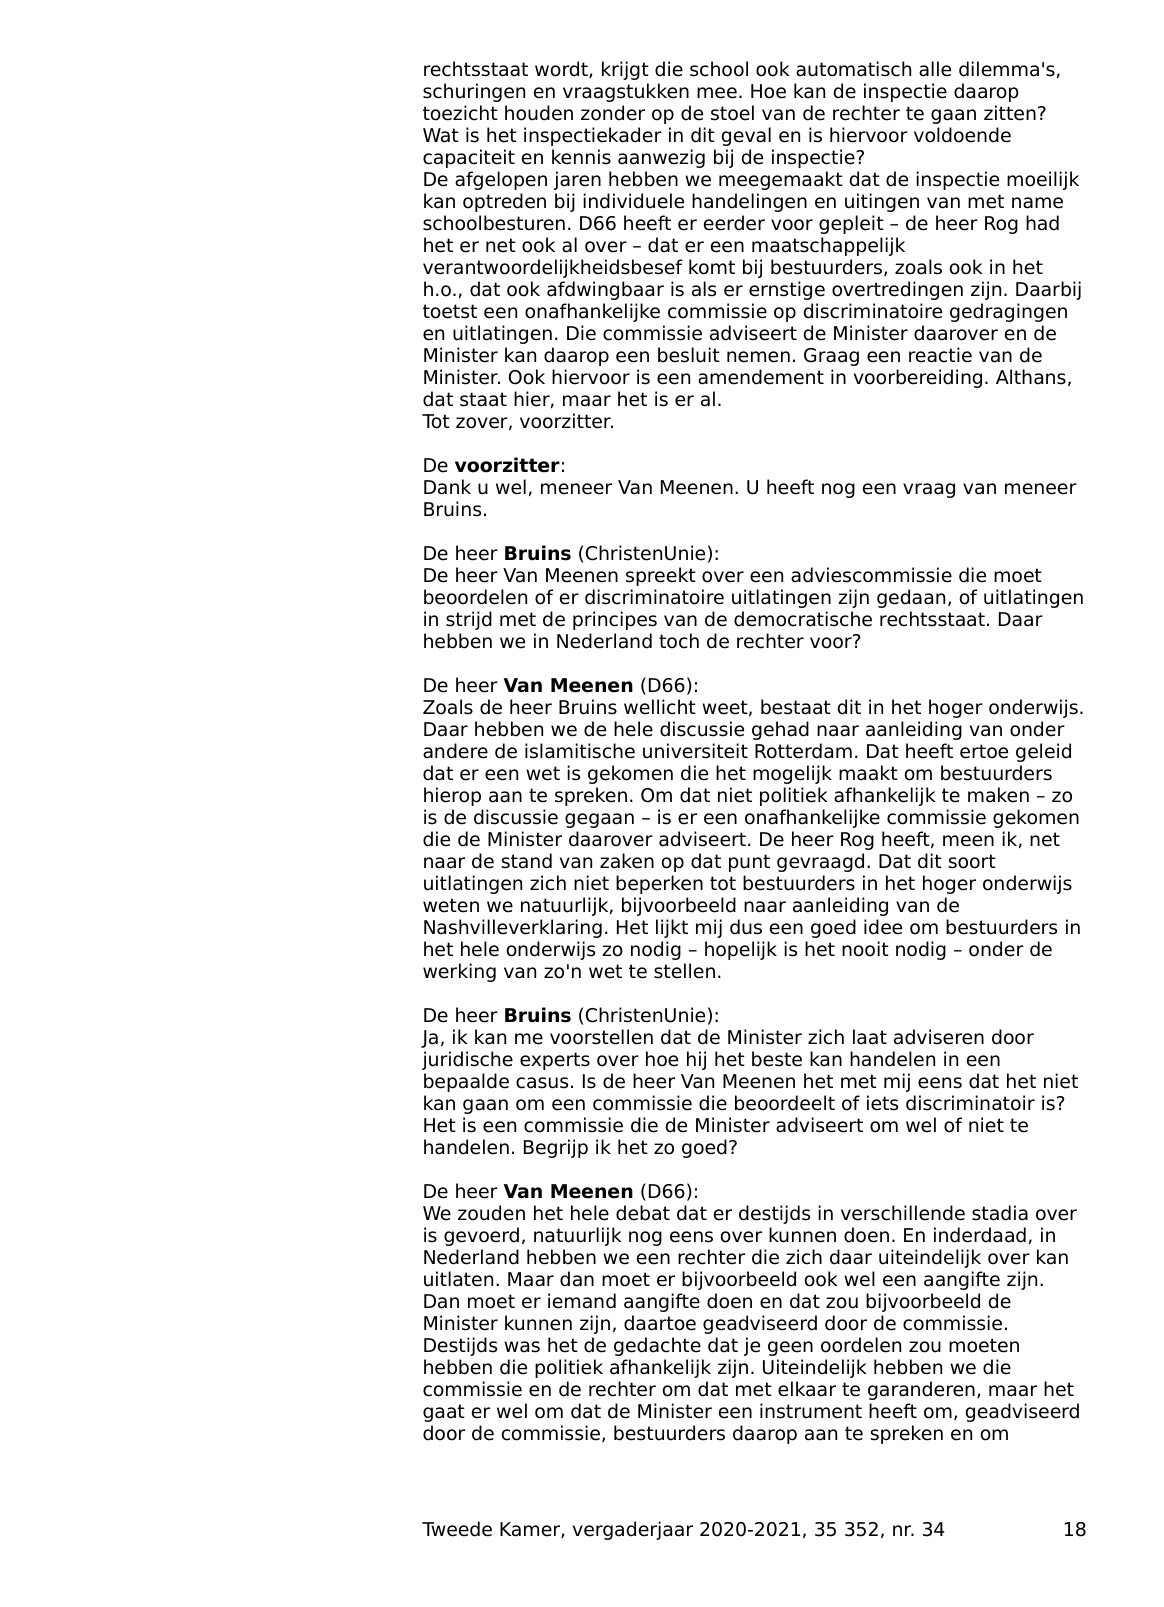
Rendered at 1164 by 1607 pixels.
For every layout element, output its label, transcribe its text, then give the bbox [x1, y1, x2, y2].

text rechtsstaat wordt, krijgt die school ook automatisch alle dilemma's, schuringen en vraagstukken mee. Hoe kan de inspectie daarop toezicht houden zonder op de stoel van de rechter te gaan zitten? Wat is het inspectiekader in dit geval en is hiervoor voldoende capaciteit en kennis aanwezig bij de inspectie? [422, 59, 1087, 169]
text Dank u wel, meneer Van Meenen. U heeft nog een vraag van meneer Bruins. [422, 477, 1087, 521]
text De heer Bruins (ChristenUnie): [422, 543, 1087, 565]
text De heer Van Meenen (D66): [422, 1181, 1087, 1203]
text Zoals de heer Bruins wellicht weet, bestaat dit in het hoger onderwijs. Daar hebben we de hele discussie gehad naar aanleiding van onder andere de islamitische universiteit Rotterdam. Dat heeft ertoe geleid dat er een wet is gekomen die het mogelijk maakt om bestuurders hierop aan te spreken. Om dat niet politiek afhankelijk te maken – zo is de discussie gegaan – is er een onafhankelijke commissie gekomen die de Minister daarover adviseert. De heer Rog heeft, meen ik, net naar de stand van zaken op dat punt gevraagd. Dat dit soort uitlatingen zich niet beperken tot bestuurders in het hoger onderwijs weten we natuurlijk, bijvoorbeeld naar aanleiding van de Nashvilleverklaring. Het lijkt mij dus een goed idee om bestuurders in het hele onderwijs zo nodig – hopelijk is het nooit nodig – onder de werking van zo'n wet te stellen. [422, 697, 1087, 983]
text De heer Van Meenen (D66): [422, 675, 1087, 697]
text Tot zover, voorzitter. [422, 411, 1087, 433]
text De heer Bruins (ChristenUnie): [422, 1005, 1087, 1027]
text De heer Van Meenen spreekt over een adviescommissie die moet beoordelen of er discriminatoire uitlatingen zijn gedaan, of uitlatingen in strijd met de principes van de democratische rechtsstaat. Daar hebben we in Nederland toch de rechter voor? [422, 565, 1087, 653]
text De voorzitter: [422, 455, 1087, 477]
text De afgelopen jaren hebben we meegemaakt dat de inspectie moeilijk kan optreden bij individuele handelingen en uitingen van met name schoolbesturen. D66 heeft er eerder voor gepleit – de heer Rog had het er net ook al over – dat er een maatschappelijk verantwoordelijkheidsbesef komt bij bestuurders, zoals ook in het h.o., dat ook afdwingbaar is als er ernstige overtredingen zijn. Daarbij toetst een onafhankelijke commissie op discriminatoire gedragingen en uitlatingen. Die commissie adviseert de Minister daarover en de Minister kan daarop een besluit nemen. Graag een reactie van de Minister. Ook hiervoor is een amendement in voorbereiding. Althans, dat staat hier, maar het is er al. [422, 169, 1087, 411]
text We zouden het hele debat dat er destijds in verschillende stadia over is gevoerd, natuurlijk nog eens over kunnen doen. En inderdaad, in Nederland hebben we een rechter die zich daar uiteindelijk over kan uitlaten. Maar dan moet er bijvoorbeeld ook wel een aangifte zijn. Dan moet er iemand aangifte doen en dat zou bijvoorbeeld de Minister kunnen zijn, daartoe geadviseerd door de commissie. Destijds was het de gedachte dat je geen oordelen zou moeten hebben die politiek afhankelijk zijn. Uiteindelijk hebben we die commissie en de rechter om dat met elkaar te garanderen, maar het gaat er wel om dat de Minister een instrument heeft om, geadviseerd door de commissie, bestuurders daarop aan te spreken en om [422, 1203, 1087, 1445]
text Ja, ik kan me voorstellen dat de Minister zich laat adviseren door juridische experts over hoe hij het beste kan handelen in een bepaalde casus. Is de heer Van Meenen het met mij eens dat het niet kan gaan om een commissie die beoordeelt of iets discriminatoir is? Het is een commissie die de Minister adviseert om wel of niet te handelen. Begrijp ik het zo goed? [422, 1027, 1087, 1159]
